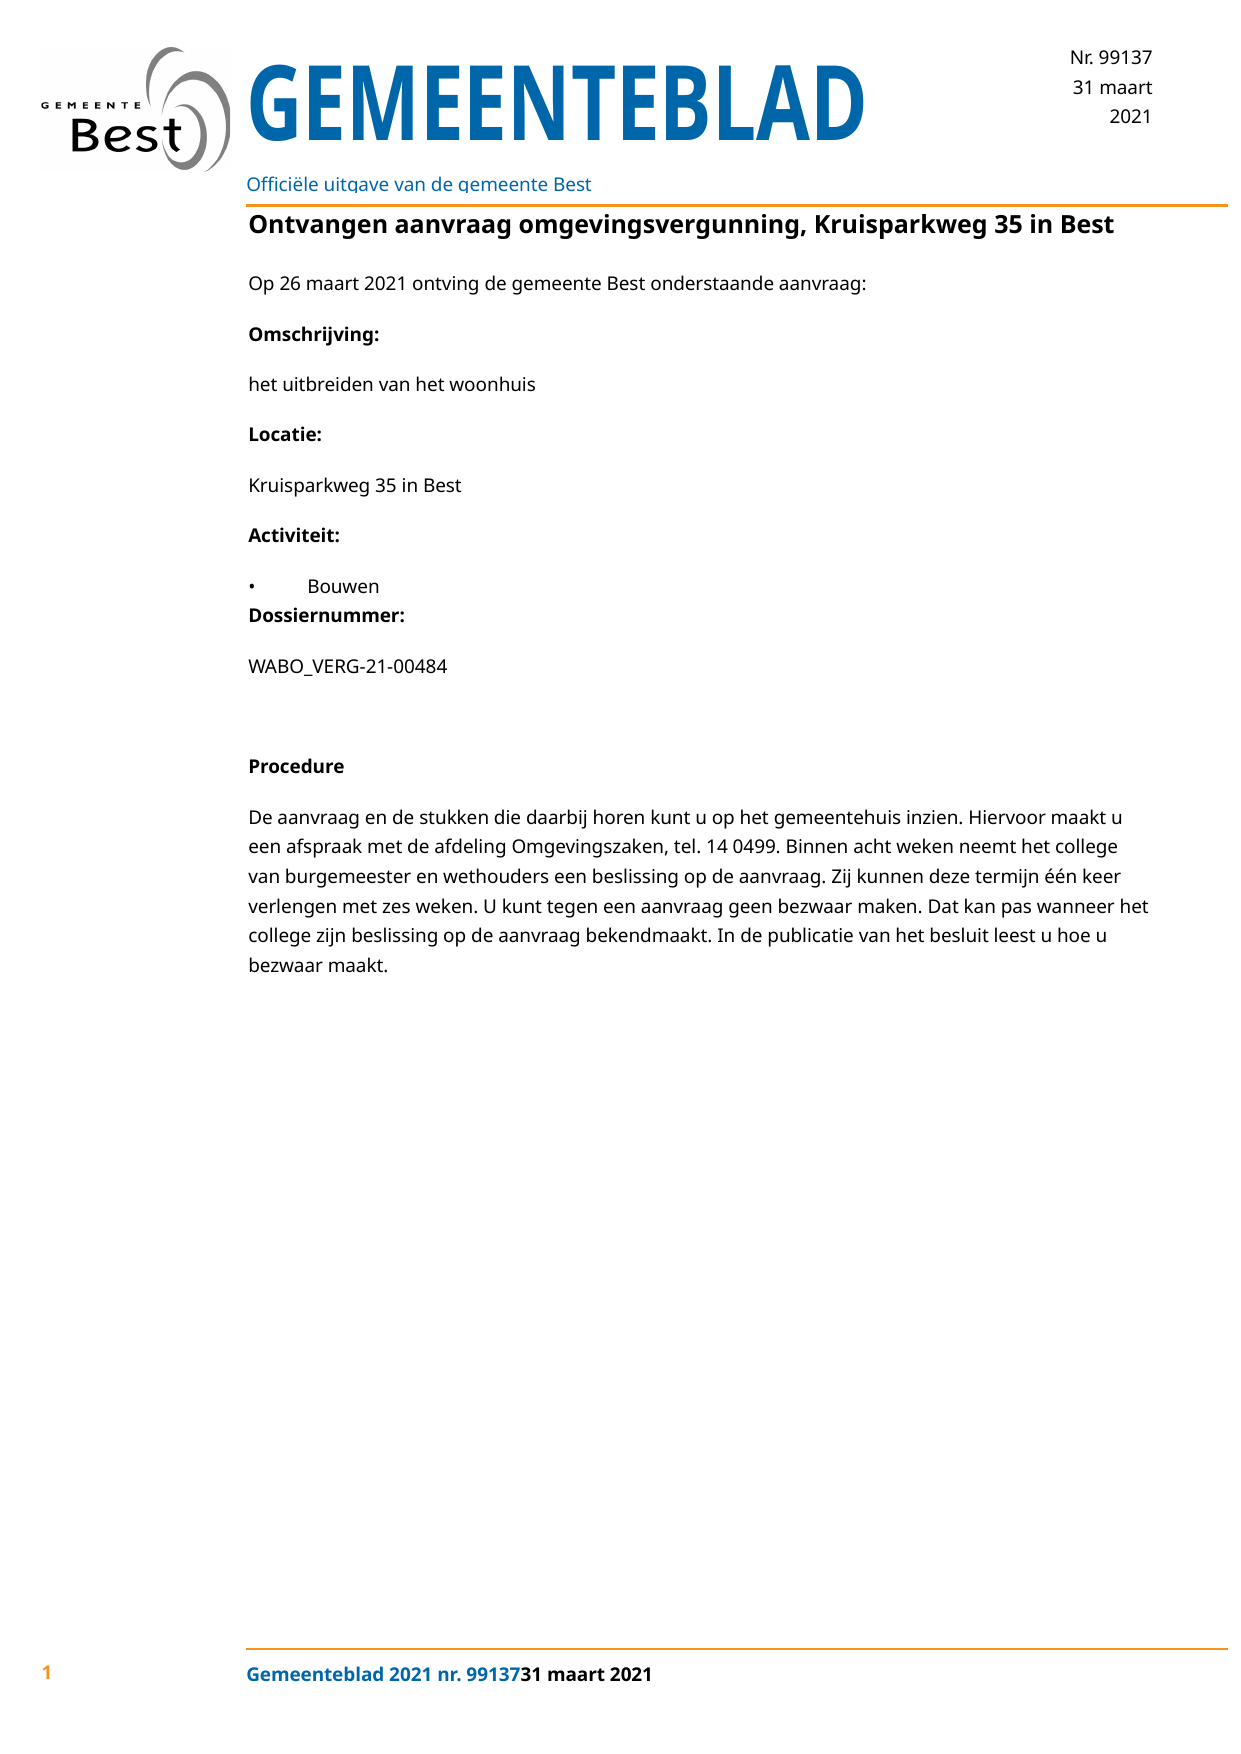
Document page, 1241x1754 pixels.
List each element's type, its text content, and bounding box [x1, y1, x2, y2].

text Kruisparkweg 35 in Best [248, 472, 1152, 498]
text Ontvangen aanvraag omgevingsvergunning, Kruisparkweg 35 in Best [248, 207, 1152, 241]
text Activiteit: [248, 522, 1152, 548]
text WABO_VERG-21-00484 [248, 653, 1152, 678]
text Omschrijving: [248, 321, 1152, 346]
picture [41, 47, 231, 172]
text De aanvraag en de stukken die daarbij horen kunt u op het gemeentehuis inzien. Hiervoor maakt u een afspraak met de afdeling Omgevingszaken, tel. 14 0499. Binnen acht weken neemt het college van burgemeester en wethouders een beslissing op de aanvraag. Zij kunnen deze termijn één keer verlengen met zes weken. U kunt tegen een aanvraag geen bezwaar maken. Dat kan pas wanneer het college zijn beslissing op de aanvraag bekendmaakt. In de publicatie van het besluit leest u hoe u bezwaar maakt. [248, 804, 1152, 978]
text Procedure [248, 754, 1152, 779]
text het uitbreiden van het woonhuis [248, 371, 1152, 397]
text Locatie: [248, 422, 1152, 447]
list Bouwen [248, 573, 1152, 598]
text Dossiernummer: [248, 602, 1152, 628]
text Op 26 maart 2021 ontving de gemeente Best onderstaande aanvraag: [248, 270, 1152, 296]
